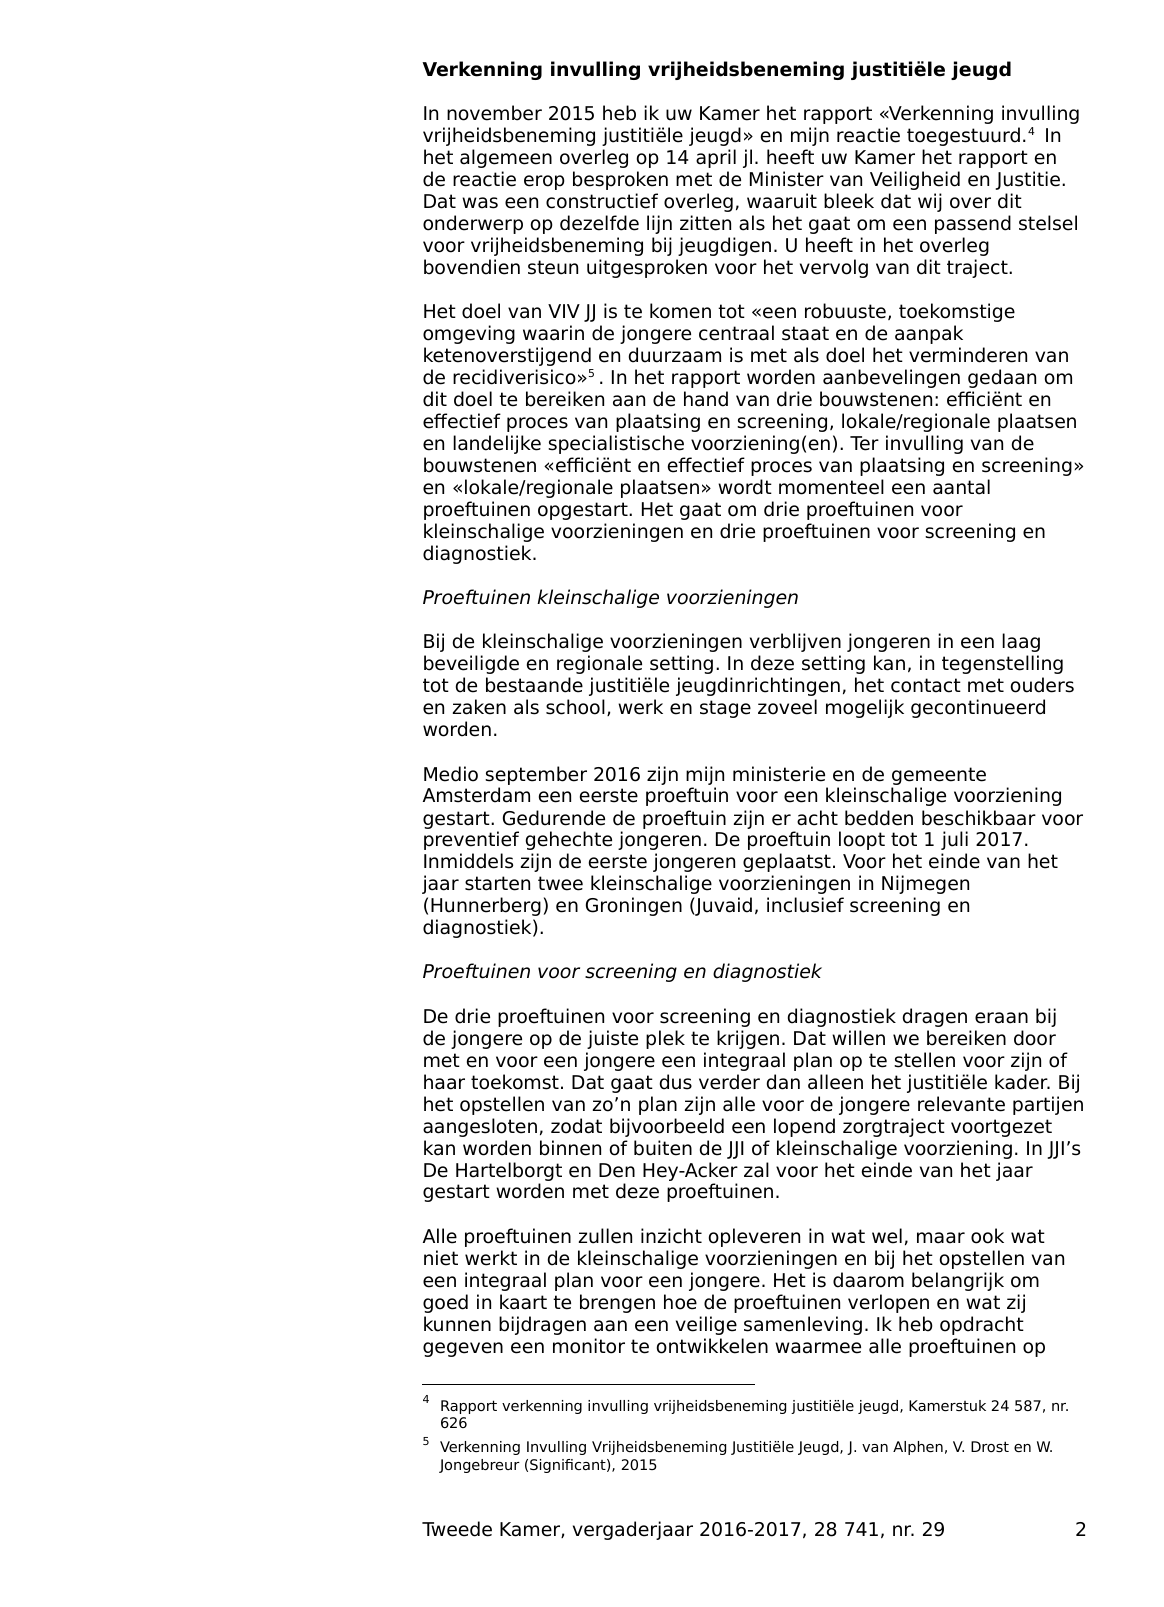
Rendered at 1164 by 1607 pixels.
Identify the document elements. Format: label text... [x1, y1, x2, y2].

subtitle Proeftuinen kleinschalige voorzieningen [422, 587, 1087, 609]
subtitle Proeftuinen voor screening en diagnostiek [422, 961, 1087, 983]
text Alle proeftuinen zullen inzicht opleveren in wat wel, maar ook wat niet werkt in de kleinschalige voorzieningen en bij het opstellen van een integraal plan voor een jongere. Het is daarom belangrijk om goed in kaart te brengen hoe de proeftuinen verlopen en wat zij kunnen bijdragen aan een veilige samenleving. Ik heb opdracht gegeven een monitor te ontwikkelen waarmee alle proeftuinen op [422, 1226, 1087, 1357]
text De drie proeftuinen voor screening en diagnostiek dragen eraan bij de jongere op de juiste plek te krijgen. Dat willen we bereiken door met en voor een jongere een integraal plan op te stellen voor zijn of haar toekomst. Dat gaat dus verder dan alleen het justitiële kader. Bij het opstellen van zo’n plan zijn alle voor de jongere relevante partijen aangesloten, zodat bijvoorbeeld een lopend zorgtraject voortgezet kan worden binnen of buiten de JJI of kleinschalige voorziening. In JJI’s De Hartelborgt en Den Hey-Acker zal voor het einde van het jaar gestart worden met deze proeftuinen. [422, 1006, 1087, 1203]
text Rapport verkenning invulling vrijheidsbeneming justitiële jeugd, Kamerstuk 24 587, nr. 626 [422, 1393, 1087, 1432]
subtitle Verkenning invulling vrijheidsbeneming justitiële jeugd [422, 59, 1087, 81]
text Bij de kleinschalige voorzieningen verblijven jongeren in een laag beveiligde en regionale setting. In deze setting kan, in tegenstelling tot de bestaande justitiële jeugdinrichtingen, het contact met ouders en zaken als school, werk en stage zoveel mogelijk gecontinueerd worden. [422, 631, 1087, 741]
text Verkenning Invulling Vrijheidsbeneming Justitiële Jeugd, J. van Alphen, V. Drost en W. Jongebreur (Significant), 2015 [422, 1435, 1087, 1474]
text In november 2015 heb ik uw Kamer het rapport «Verkenning invulling vrijheidsbeneming justitiële jeugd» en mijn reactie toegestuurd. In het algemeen overleg op 14 april jl. heeft uw Kamer het rapport en de reactie erop besproken met de Minister van Veiligheid en Justitie. Dat was een constructief overleg, waaruit bleek dat wij over dit onderwerp op dezelfde lijn zitten als het gaat om een passend stelsel voor vrijheidsbeneming bij jeugdigen. U heeft in het overleg bovendien steun uitgesproken voor het vervolg van dit traject. [422, 103, 1087, 279]
text Medio september 2016 zijn mijn ministerie en de gemeente Amsterdam een eerste proeftuin voor een kleinschalige voorziening gestart. Gedurende de proeftuin zijn er acht bedden beschikbaar voor preventief gehechte jongeren. De proeftuin loopt tot 1 juli 2017. Inmiddels zijn de eerste jongeren geplaatst. Voor het einde van het jaar starten twee kleinschalige voorzieningen in Nijmegen (Hunnerberg) en Groningen (Juvaid, inclusief screening en diagnostiek). [422, 763, 1087, 939]
text Het doel van VIV JJ is te komen tot «een robuuste, toekomstige omgeving waarin de jongere centraal staat en de aanpak ketenoverstijgend en duurzaam is met als doel het verminderen van de recidiverisico». In het rapport worden aanbevelingen gedaan om dit doel te bereiken aan de hand van drie bouwstenen: efficiënt en effectief proces van plaatsing en screening, lokale/regionale plaatsen en landelijke specialistische voorziening(en). Ter invulling van de bouwstenen «efficiënt en effectief proces van plaatsing en screening» en «lokale/regionale plaatsen» wordt momenteel een aantal proeftuinen opgestart. Het gaat om drie proeftuinen voor kleinschalige voorzieningen en drie proeftuinen voor screening en diagnostiek. [422, 301, 1087, 565]
